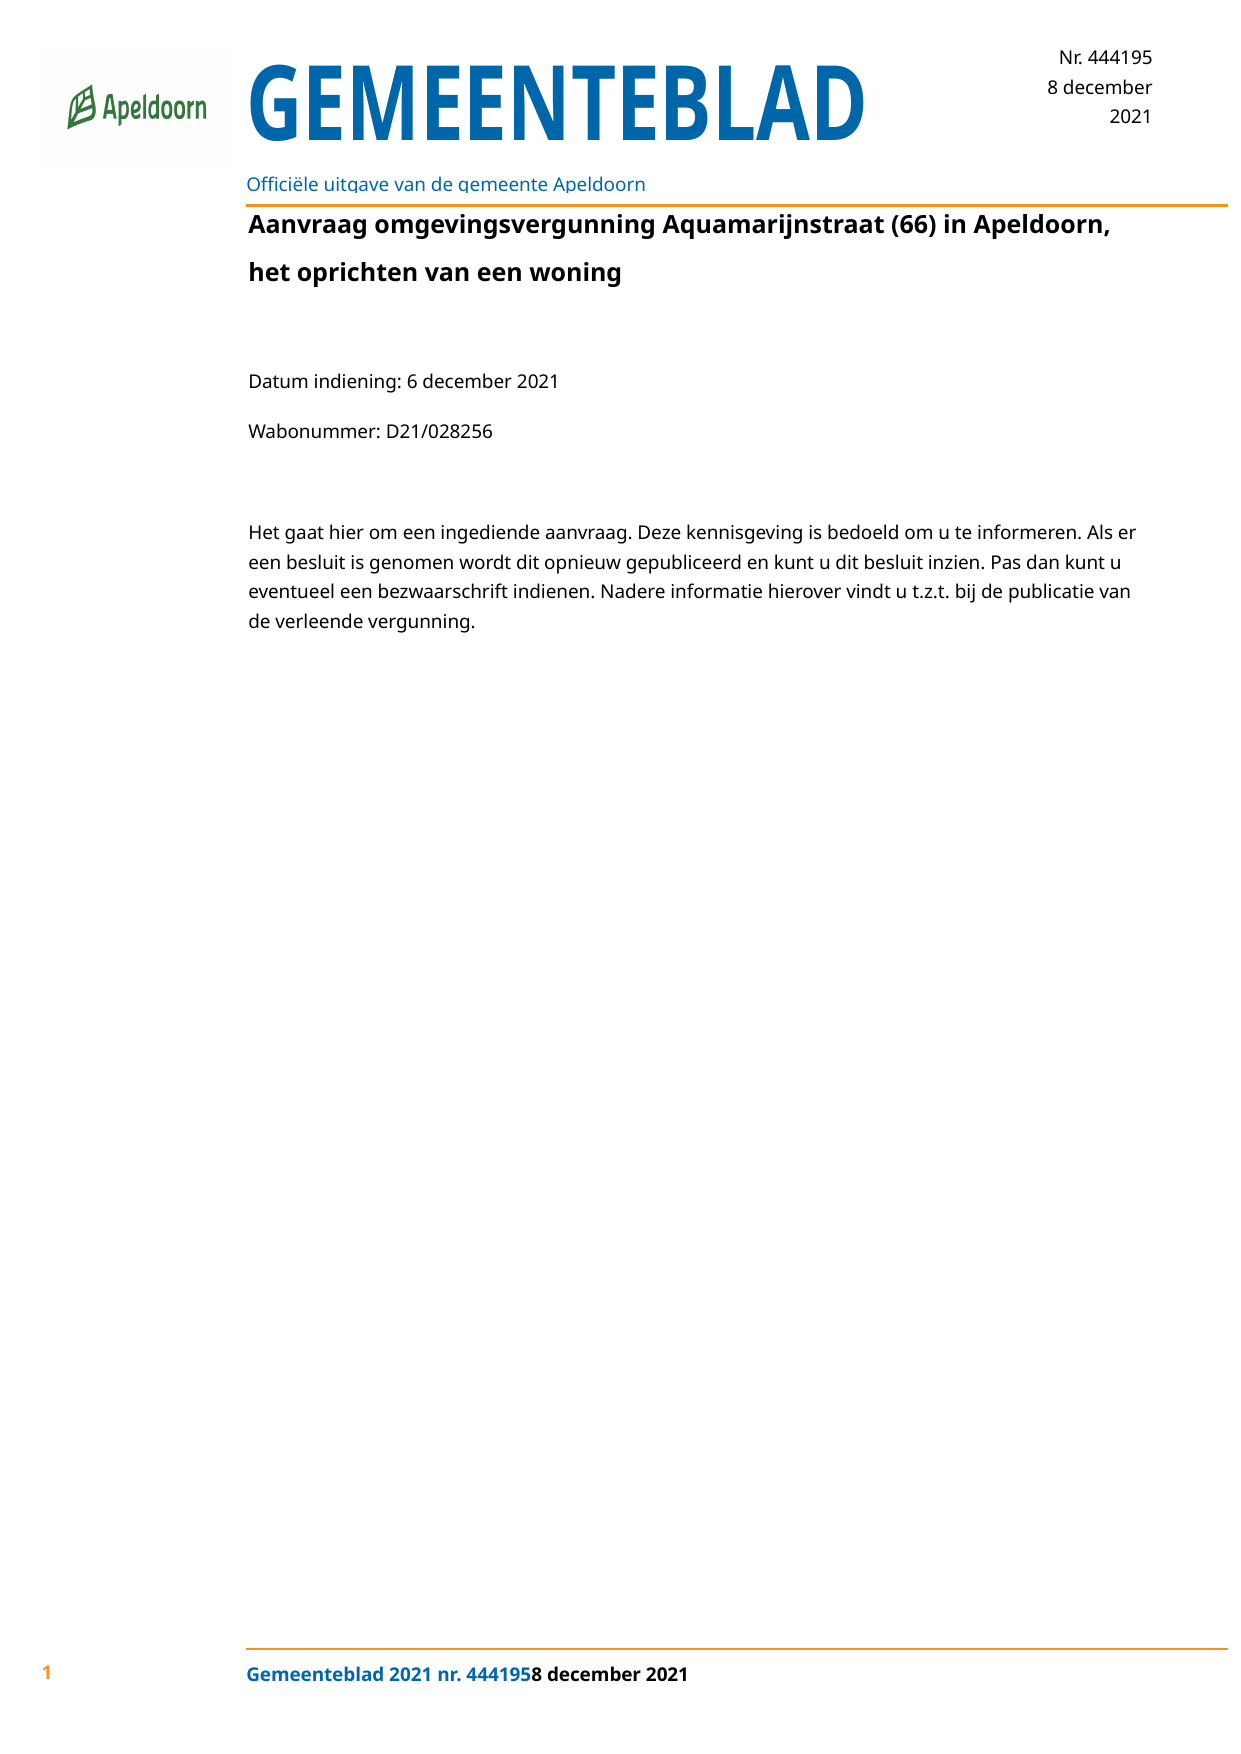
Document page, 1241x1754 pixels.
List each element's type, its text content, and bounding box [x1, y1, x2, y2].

picture [41, 47, 231, 172]
text Wabonummer: D21/028256 [248, 419, 1152, 444]
text Aanvraag omgevingsvergunning Aquamarijnstraat (66) in Apeldoorn, het oprichten van een woning [248, 207, 1152, 288]
text Het gaat hier om een ingediende aanvraag. Deze kennisgeving is bedoeld om u te informeren. Als er een besluit is genomen wordt dit opnieuw gepubliceerd en kunt u dit besluit inzien. Pas dan kunt u eventueel een bezwaarschrift indienen. Nadere informatie hierover vindt u t.z.t. bij de publicatie van de verleende vergunning. [248, 519, 1152, 634]
text Datum indiening: 6 december 2021 [248, 368, 1152, 394]
